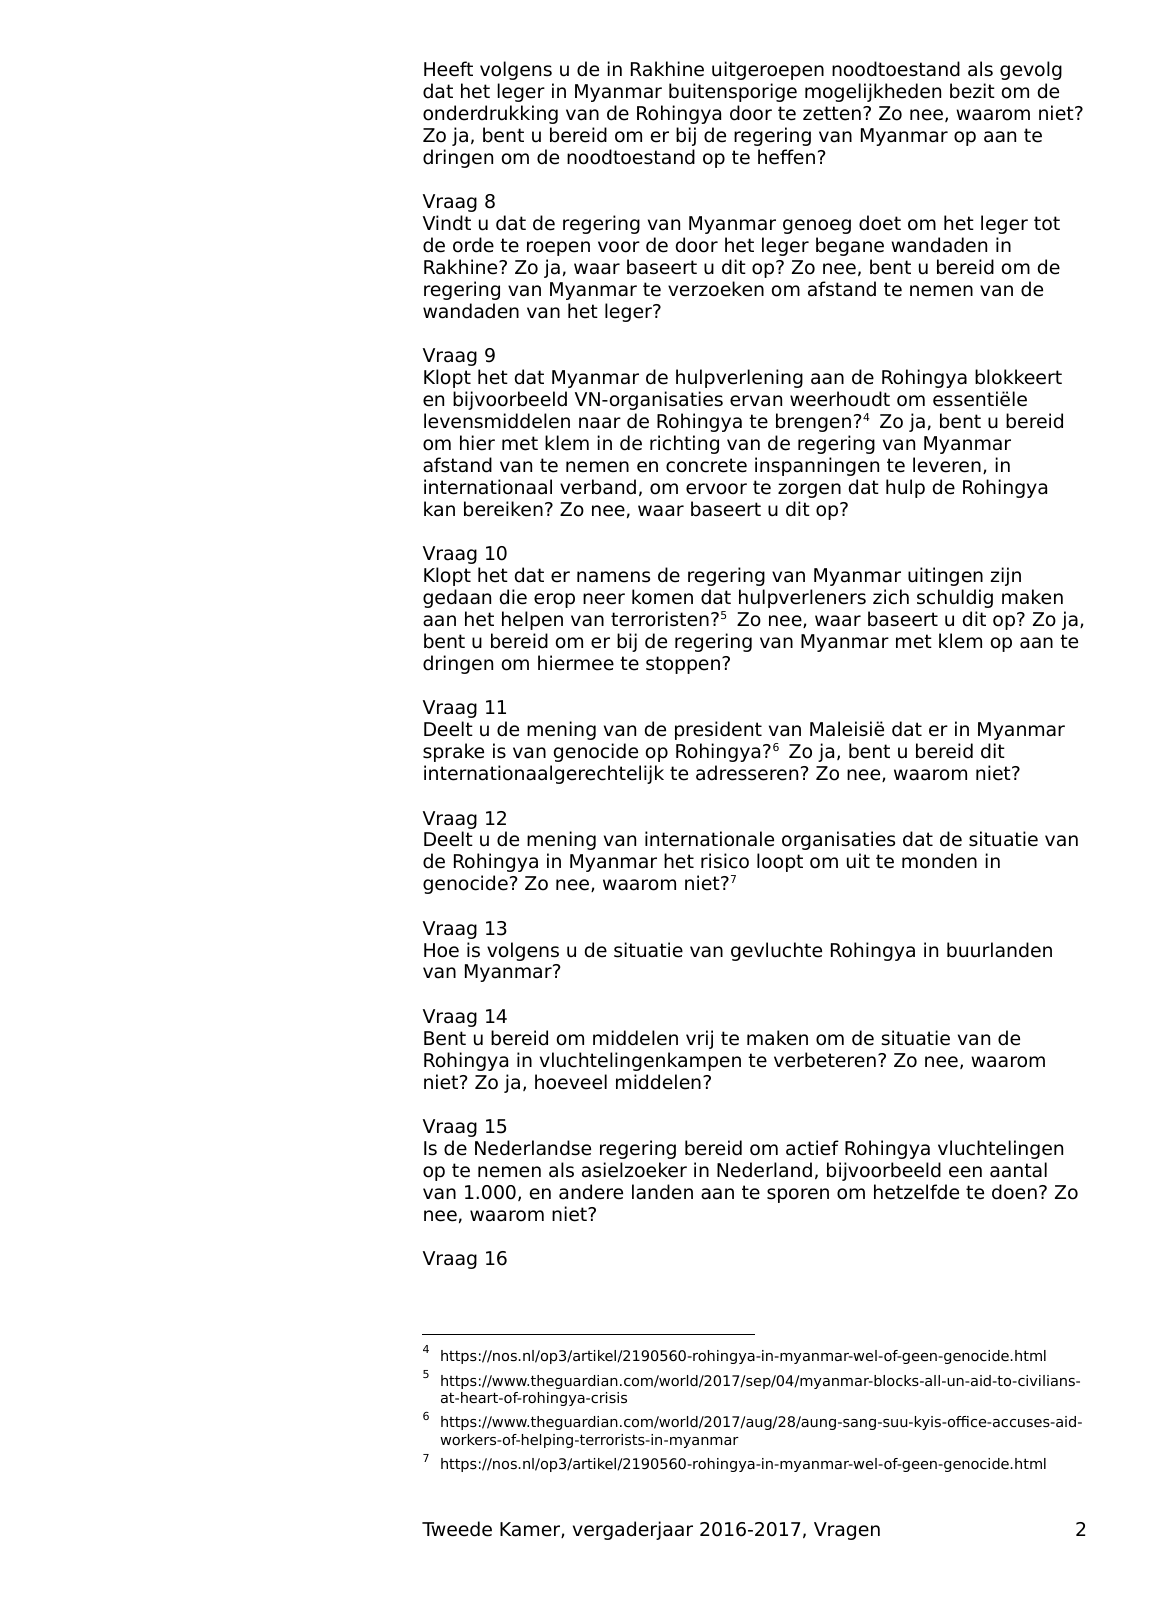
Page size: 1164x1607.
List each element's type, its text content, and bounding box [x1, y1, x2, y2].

text https://nos.nl/op3/artikel/2190560-rohingya-in-myanmar-wel-of-geen-genocide.html [422, 1343, 1087, 1366]
text Vraag 16 [422, 1248, 1087, 1270]
text Vraag 10 [422, 543, 1087, 565]
text Klopt het dat Myanmar de hulpverlening aan de Rohingya blokkeert en bijvoorbeeld VN-organisaties ervan weerhoudt om essentiële levensmiddelen naar de Rohingya te brengen? Zo ja, bent u bereid om hier met klem in de richting van de regering van Myanmar afstand van te nemen en concrete inspanningen te leveren, in internationaal verband, om ervoor te zorgen dat hulp de Rohingya kan bereiken? Zo nee, waar baseert u dit op? [422, 367, 1087, 521]
text Vraag 14 [422, 1006, 1087, 1028]
text Vraag 12 [422, 807, 1087, 829]
text Heeft volgens u de in Rakhine uitgeroepen noodtoestand als gevolg dat het leger in Myanmar buitensporige mogelijkheden bezit om de onderdrukking van de Rohingya door te zetten? Zo nee, waarom niet? Zo ja, bent u bereid om er bij de regering van Myanmar op aan te dringen om de noodtoestand op te heffen? [422, 59, 1087, 169]
text Vraag 9 [422, 345, 1087, 367]
text Vraag 8 [422, 191, 1087, 213]
text Hoe is volgens u de situatie van gevluchte Rohingya in buurlanden van Myanmar? [422, 939, 1087, 983]
text Vraag 13 [422, 917, 1087, 939]
text https://www.theguardian.com/world/2017/aug/28/aung-sang-suu-kyis-office-accuses-aid-workers-of-helping-terrorists-in-myanmar [422, 1410, 1087, 1449]
text Vindt u dat de regering van Myanmar genoeg doet om het leger tot de orde te roepen voor de door het leger begane wandaden in Rakhine? Zo ja, waar baseert u dit op? Zo nee, bent u bereid om de regering van Myanmar te verzoeken om afstand te nemen van de wandaden van het leger? [422, 213, 1087, 323]
text Deelt u de mening van internationale organisaties dat de situatie van de Rohingya in Myanmar het risico loopt om uit te monden in genocide? Zo nee, waarom niet? [422, 829, 1087, 895]
text https://nos.nl/op3/artikel/2190560-rohingya-in-myanmar-wel-of-geen-genocide.html [422, 1452, 1087, 1474]
text Vraag 15 [422, 1116, 1087, 1138]
text https://www.theguardian.com/world/2017/sep/04/myanmar-blocks-all-un-aid-to-civilians-at-heart-of-rohingya-crisis [422, 1368, 1087, 1407]
text Vraag 11 [422, 697, 1087, 719]
text Bent u bereid om middelen vrij te maken om de situatie van de Rohingya in vluchtelingenkampen te verbeteren? Zo nee, waarom niet? Zo ja, hoeveel middelen? [422, 1028, 1087, 1093]
text Is de Nederlandse regering bereid om actief Rohingya vluchtelingen op te nemen als asielzoeker in Nederland, bijvoorbeeld een aantal van 1.000, en andere landen aan te sporen om hetzelfde te doen? Zo nee, waarom niet? [422, 1138, 1087, 1226]
text Klopt het dat er namens de regering van Myanmar uitingen zijn gedaan die erop neer komen dat hulpverleners zich schuldig maken aan het helpen van terroristen? Zo nee, waar baseert u dit op? Zo ja, bent u bereid om er bij de regering van Myanmar met klem op aan te dringen om hiermee te stoppen? [422, 565, 1087, 675]
text Deelt u de mening van de president van Maleisië dat er in Myanmar sprake is van genocide op Rohingya? Zo ja, bent u bereid dit internationaalgerechtelijk te adresseren? Zo nee, waarom niet? [422, 719, 1087, 785]
